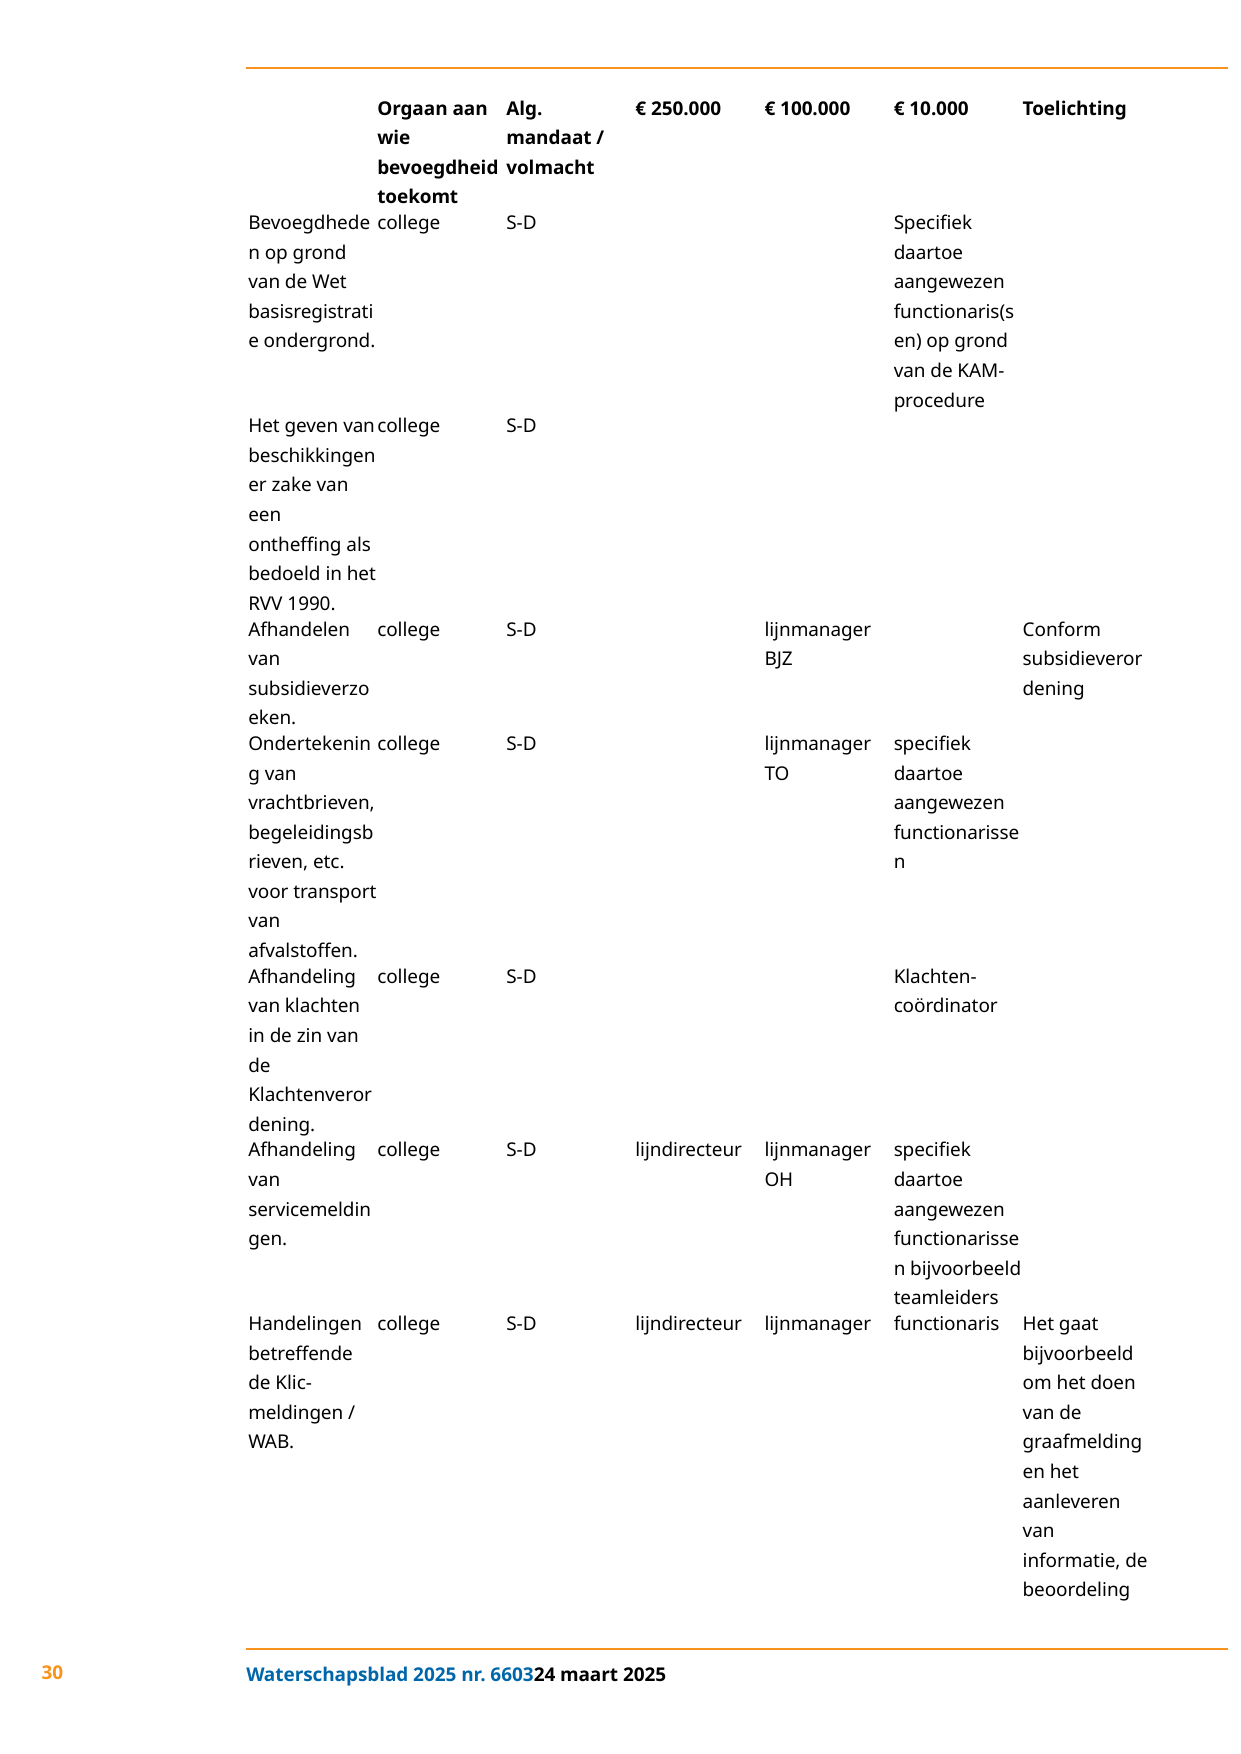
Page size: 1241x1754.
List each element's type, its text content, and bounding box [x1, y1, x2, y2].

table_cell lijnmanager OH [764, 1137, 893, 1310]
table_cell Bevoegdheden op grond van de Wet basisregistratie ondergrond. [248, 209, 377, 412]
table_cell college [377, 1310, 506, 1602]
table_header Orgaan aan wie bevoegdheid toekomt [377, 95, 506, 209]
table_cell [764, 963, 893, 1137]
table_cell [1023, 209, 1152, 412]
table_header € 250.000 [635, 95, 764, 209]
table_cell college [377, 209, 506, 412]
table_cell lijnmanager BJZ [764, 616, 893, 730]
table_cell [635, 209, 764, 412]
table_cell [635, 730, 764, 963]
table_cell [764, 209, 893, 412]
table_cell S-D [506, 1137, 635, 1310]
table_cell [635, 413, 764, 616]
table_cell Klachten-coördinator [894, 963, 1022, 1137]
table_cell [894, 413, 1022, 616]
table_cell functionaris [894, 1310, 1022, 1602]
table_cell S-D [506, 209, 635, 412]
table_cell Afhandeling van servicemeldingen. [248, 1137, 377, 1310]
table_cell [1023, 730, 1152, 963]
table_header Toelichting [1023, 95, 1152, 209]
table_cell college [377, 963, 506, 1137]
table_header Alg. mandaat / volmacht [506, 95, 635, 209]
table_header € 10.000 [894, 95, 1022, 209]
table_cell Afhandeling van klachten in de zin van de Klachtenverordening. [248, 963, 377, 1137]
table_cell lijndirecteur [635, 1310, 764, 1602]
table_cell lijnmanager TO [764, 730, 893, 963]
table_cell S-D [506, 1310, 635, 1602]
table_cell lijndirecteur [635, 1137, 764, 1310]
table_cell Conform subsidieverordening [1023, 616, 1152, 730]
table_cell [1023, 1137, 1152, 1310]
picture [41, 47, 231, 172]
table_cell Het geven van beschikkingen er zake van een ontheffing als bedoeld in het RVV 1990. [248, 413, 377, 616]
table_cell specifiek daartoe aangewezen functionarissen [894, 730, 1022, 963]
table_cell Handelingen betreffende de Klic-meldingen / WAB. [248, 1310, 377, 1602]
table_cell Het gaat bijvoorbeeld om het doen van de graafmelding en het aanleveren van informatie, de beoordeling [1023, 1310, 1152, 1602]
table_cell college [377, 413, 506, 616]
table_cell S-D [506, 963, 635, 1137]
table_cell S-D [506, 730, 635, 963]
table_cell specifiek daartoe aangewezen functionarissen bijvoorbeeld teamleiders [894, 1137, 1022, 1310]
table_cell Ondertekening van vrachtbrieven, begeleidingsbrieven, etc. voor transport van afvalstoffen. [248, 730, 377, 963]
table_cell lijnmanager [764, 1310, 893, 1602]
table_header [248, 95, 377, 209]
table_header € 100.000 [764, 95, 893, 209]
table_cell [1023, 963, 1152, 1137]
table_cell [1023, 413, 1152, 616]
table_cell college [377, 616, 506, 730]
table_cell [764, 413, 893, 616]
table_cell college [377, 1137, 506, 1310]
table_cell S-D [506, 616, 635, 730]
table_cell [635, 963, 764, 1137]
table_cell Specifiek daartoe aangewezen functionaris(sen) op grond van de KAM-procedure [894, 209, 1022, 412]
table_cell S-D [506, 413, 635, 616]
table_cell college [377, 730, 506, 963]
table_cell [894, 616, 1022, 730]
table_cell [635, 616, 764, 730]
table_cell Afhandelen van subsidieverzoeken. [248, 616, 377, 730]
